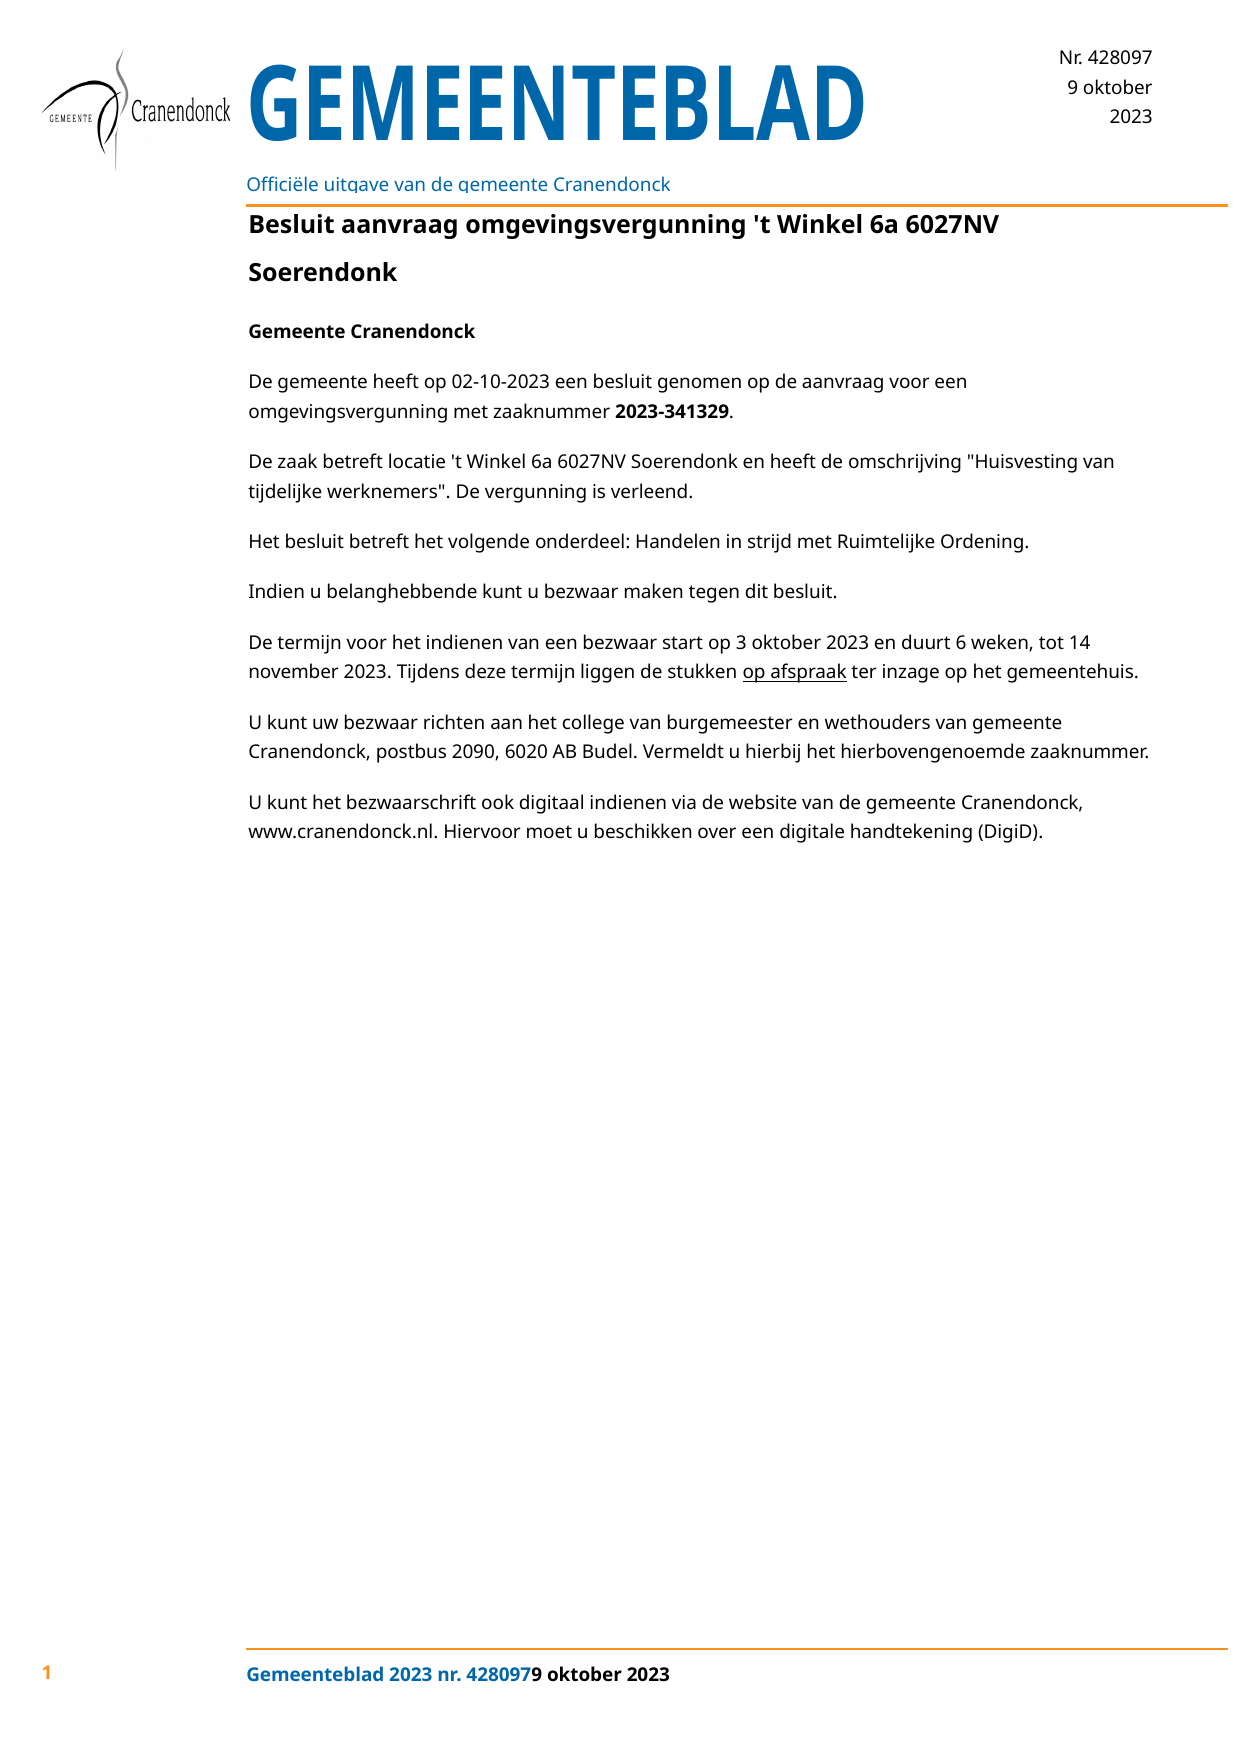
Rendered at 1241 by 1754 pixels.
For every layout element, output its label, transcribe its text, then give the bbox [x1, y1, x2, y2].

text De gemeente heeft op 02-10-2023 een besluit genomen op de aanvraag voor een omgevingsvergunning met zaaknummer 2023-341329. [248, 368, 1152, 424]
text Besluit aanvraag omgevingsvergunning 't Winkel 6a 6027NV Soerendonk [248, 207, 1152, 288]
text U kunt uw bezwaar richten aan het college van burgemeester en wethouders van gemeente Cranendonck, postbus 2090, 6020 AB Budel. Vermeldt u hierbij het hierbovengenoemde zaaknummer. [248, 709, 1152, 764]
picture [41, 47, 231, 172]
text De zaak betreft locatie 't Winkel 6a 6027NV Soerendonk en heeft de omschrijving "Huisvesting van tijdelijke werknemers". De vergunning is verleend. [248, 448, 1152, 504]
text Gemeente Cranendonck [248, 318, 1152, 344]
text De termijn voor het indienen van een bezwaar start op 3 oktober 2023 en duurt 6 weken, tot 14 november 2023. Tijdens deze termijn liggen de stukken op afspraak ter inzage op het gemeentehuis. [248, 629, 1152, 684]
text U kunt het bezwaarschrift ook digitaal indienen via de website van de gemeente Cranendonck, www.cranendonck.nl. Hiervoor moet u beschikken over een digitale handtekening (DigiD). [248, 789, 1152, 844]
text Indien u belanghebbende kunt u bezwaar maken tegen dit besluit. [248, 579, 1152, 604]
text Het besluit betreft het volgende onderdeel: Handelen in strijd met Ruimtelijke Ordening. [248, 528, 1152, 554]
